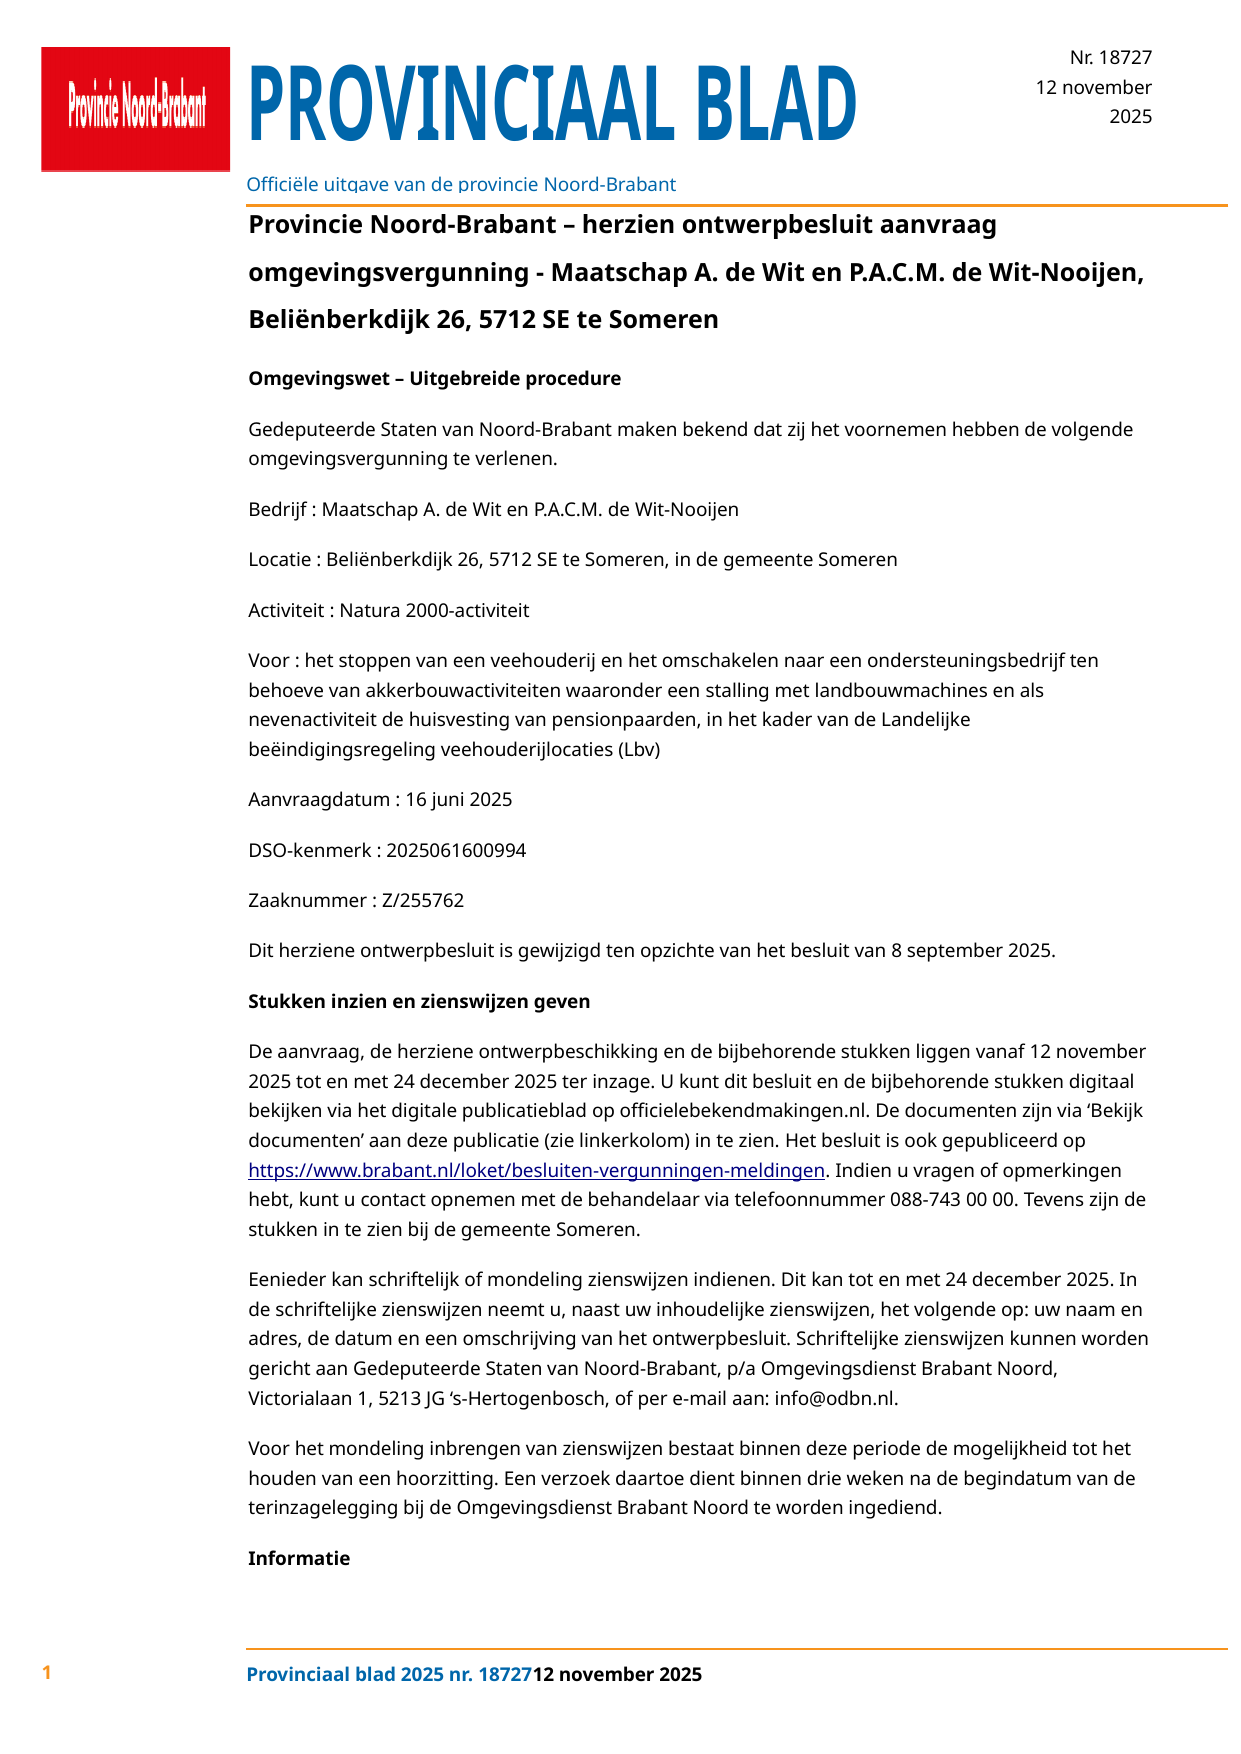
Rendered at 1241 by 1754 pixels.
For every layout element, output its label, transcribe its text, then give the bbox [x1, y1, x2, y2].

text DSO-kenmerk : 2025061600994 [248, 837, 1152, 862]
text Informatie [248, 1545, 1152, 1570]
text Provincie Noord-Brabant – herzien ontwerpbesluit aanvraag omgevingsvergunning - Maatschap A. de Wit en P.A.C.M. de Wit-Nooijen, Beliënberkdijk 26, 5712 SE te Someren [248, 207, 1152, 336]
text Bedrijf : Maatschap A. de Wit en P.A.C.M. de Wit-Nooijen [248, 496, 1152, 522]
text Omgevingswet – Uitgebreide procedure [248, 366, 1152, 391]
text Eenieder kan schriftelijk of mondeling zienswijzen indienen. Dit kan tot en met 24 december 2025. In de schriftelijke zienswijzen neemt u, naast uw inhoudelijke zienswijzen, het volgende op: uw naam en adres, de datum en een omschrijving van het ontwerpbesluit. Schriftelijke zienswijzen kunnen worden gericht aan Gedeputeerde Staten van Noord-Brabant, p/a Omgevingsdienst Brabant Noord, Victorialaan 1, 5213 JG ‘s-Hertogenbosch, of per e-mail aan: info@odbn.nl. [248, 1266, 1152, 1410]
text Aanvraagdatum : 16 juni 2025 [248, 786, 1152, 812]
text Activiteit : Natura 2000-activiteit [248, 597, 1152, 622]
text Dit herziene ontwerpbesluit is gewijzigd ten opzichte van het besluit van 8 september 2025. [248, 938, 1152, 963]
text Voor het mondeling inbrengen van zienswijzen bestaat binnen deze periode de mogelijkheid tot het houden van een hoorzitting. Een verzoek daartoe dient binnen drie weken na de begindatum van de terinzagelegging bij de Omgevingsdienst Brabant Noord te worden ingediend. [248, 1435, 1152, 1520]
text De aanvraag, de herziene ontwerpbeschikking en de bijbehorende stukken liggen vanaf 12 november 2025 tot en met 24 december 2025 ter inzage. U kunt dit besluit en de bijbehorende stukken digitaal bekijken via het digitale publicatieblad op officielebekendmakingen.nl. De documenten zijn via ‘Bekijk documenten’ aan deze publicatie (zie linkerkolom) in te zien. Het besluit is ook gepubliceerd op https://www.brabant.nl/loket/besluiten-vergunningen-meldingen. Indien u vragen of opmerkingen hebt, kunt u contact opnemen met de behandelaar via telefoonnummer 088-743 00 00. Tevens zijn de stukken in te zien bij de gemeente Someren. [248, 1038, 1152, 1242]
text Gedeputeerde Staten van Noord-Brabant maken bekend dat zij het voornemen hebben de volgende omgevingsvergunning te verlenen. [248, 416, 1152, 471]
text Voor : het stoppen van een veehouderij en het omschakelen naar een ondersteuningsbedrijf ten behoeve van akkerbouwactiviteiten waaronder een stalling met landbouwmachines en als nevenactiviteit de huisvesting van pensionpaarden, in het kader van de Landelijke beëindigingsregeling veehouderijlocaties (Lbv) [248, 647, 1152, 762]
text Zaaknummer : Z/255762 [248, 887, 1152, 913]
picture [41, 47, 231, 172]
text Stukken inzien en zienswijzen geven [248, 988, 1152, 1014]
text Locatie : Beliënberkdijk 26, 5712 SE te Someren, in de gemeente Someren [248, 546, 1152, 572]
